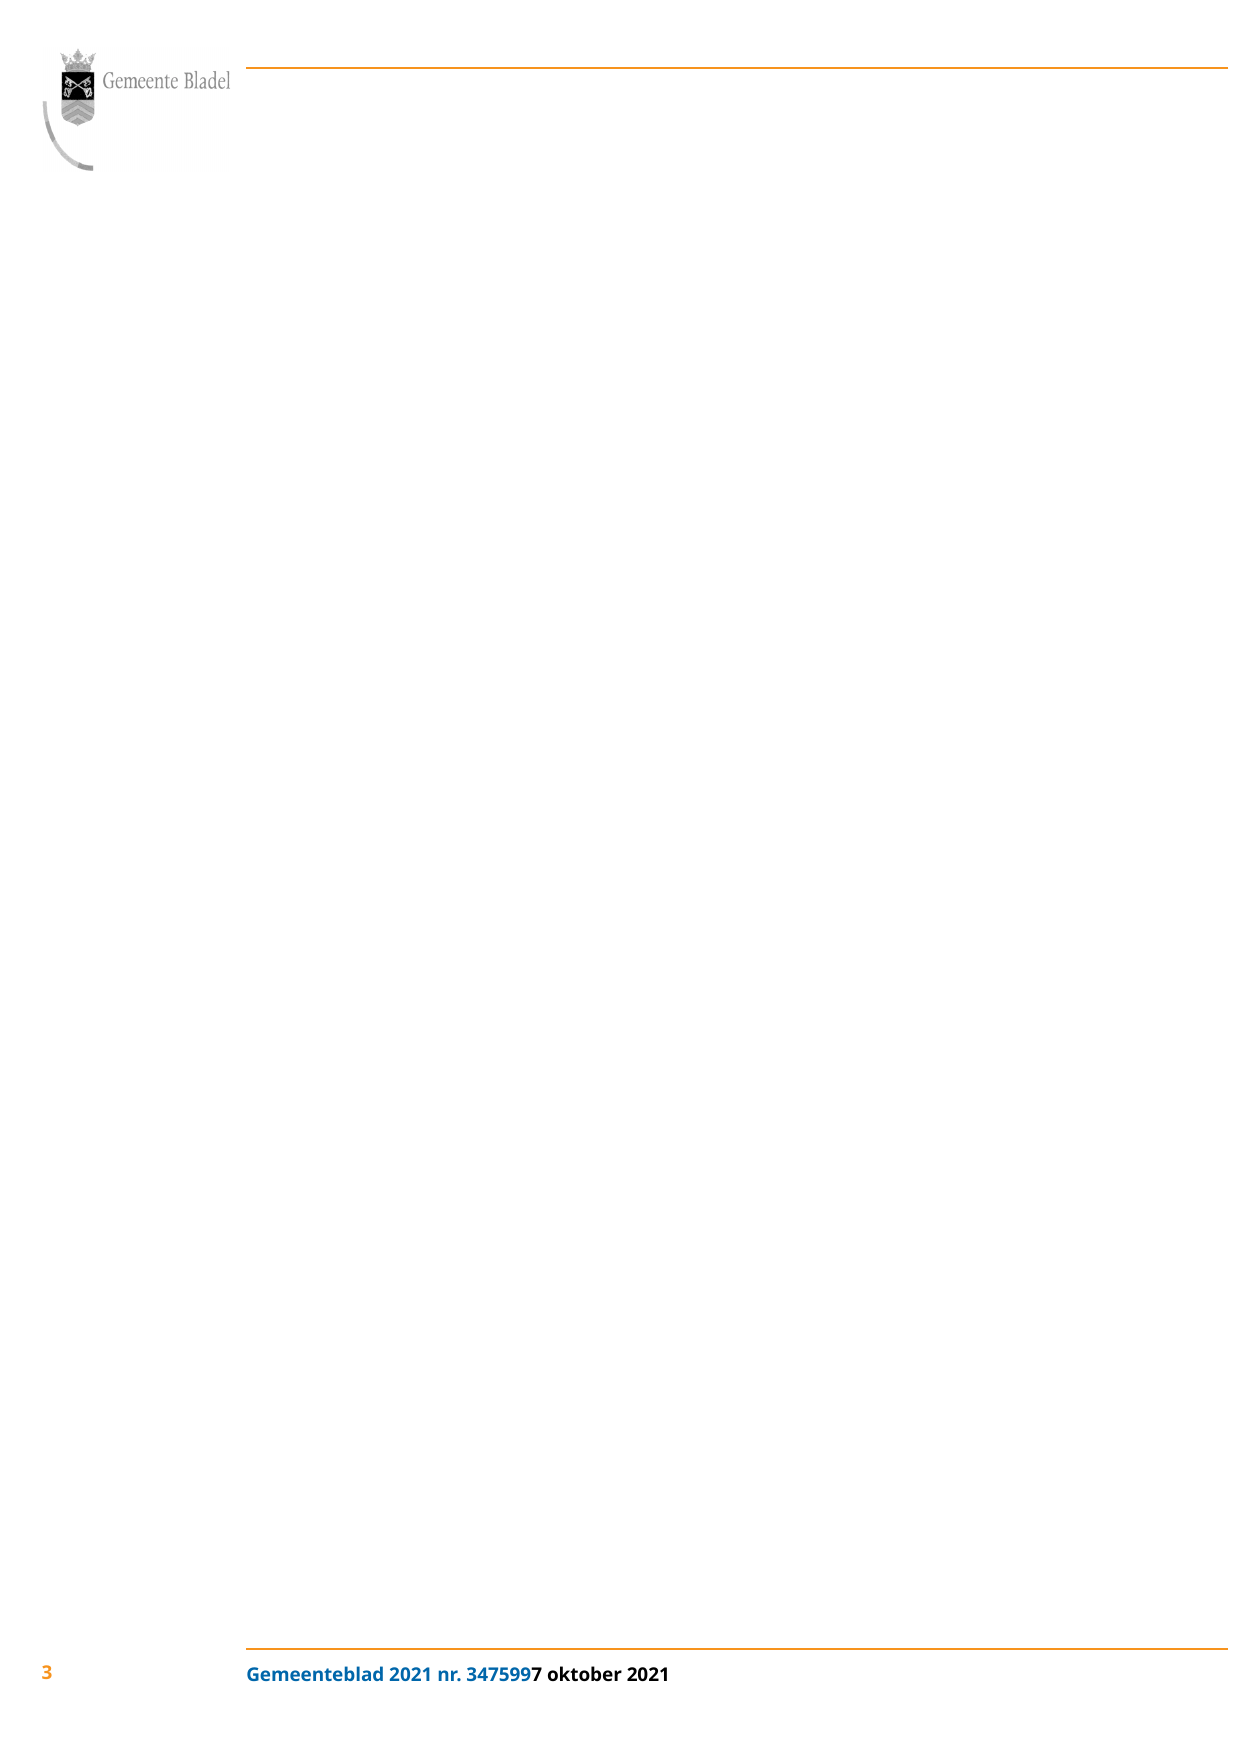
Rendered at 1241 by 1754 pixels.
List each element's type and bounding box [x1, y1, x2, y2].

picture [41, 47, 231, 172]
